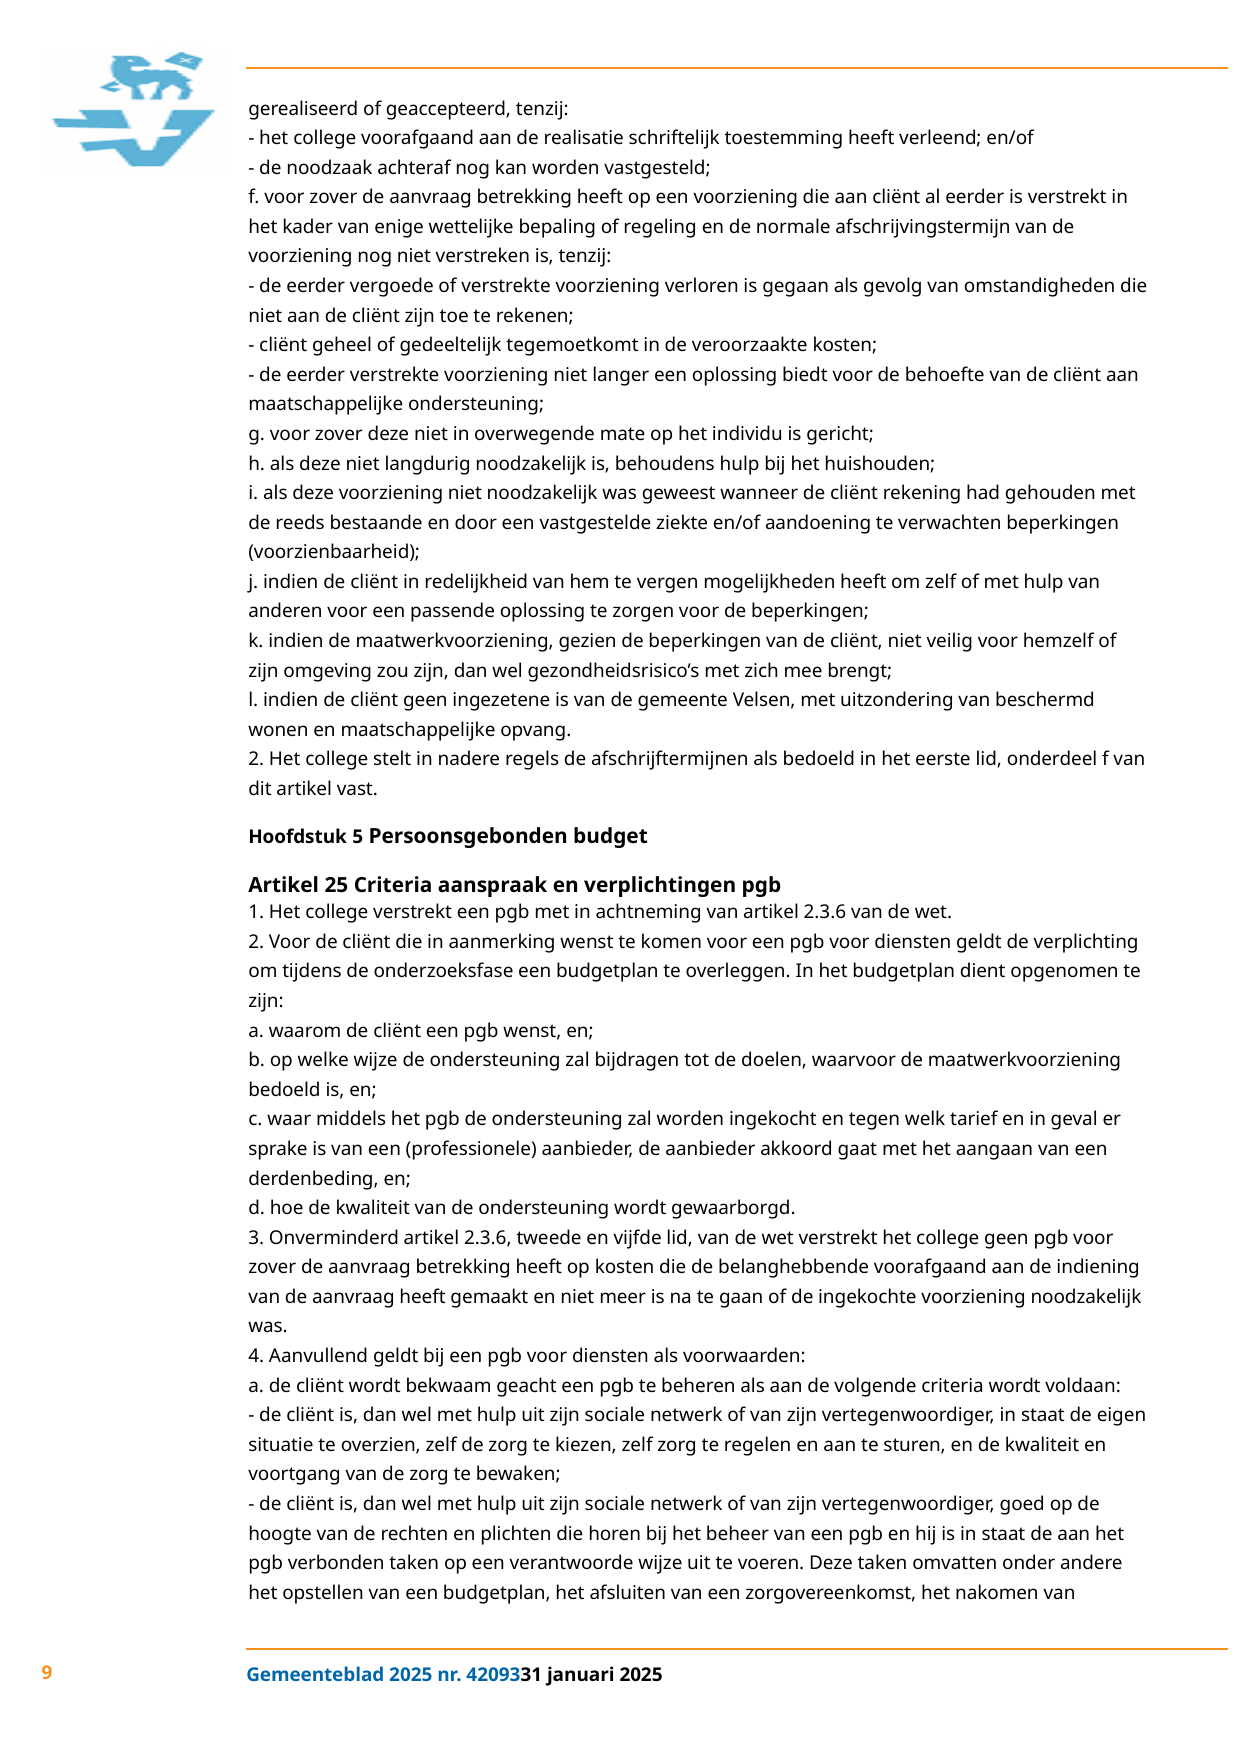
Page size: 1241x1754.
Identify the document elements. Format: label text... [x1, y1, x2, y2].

text 2. Voor de cliënt die in aanmerking wenst te komen voor een pgb voor diensten geldt de verplichting om tijdens de onderzoeksfase een budgetplan te overleggen. In het budgetplan dient opgenomen te zijn: [248, 928, 1152, 1013]
text - de cliënt is, dan wel met hulp uit zijn sociale netwerk of van zijn vertegenwoordiger, in staat de eigen situatie te overzien, zelf de zorg te kiezen, zelf zorg te regelen en aan te sturen, en de kwaliteit en voortgang van de zorg te bewaken; [248, 1401, 1152, 1486]
text Hoofdstuk 5 Persoonsgebonden budget [248, 821, 1152, 849]
text g. voor zover deze niet in overwegende mate op het individu is gericht; [248, 420, 1152, 446]
text - de eerder vergoede of verstrekte voorziening verloren is gegaan als gevolg van omstandigheden die niet aan de cliënt zijn toe te rekenen; [248, 272, 1152, 328]
text - de noodzaak achteraf nog kan worden vastgesteld; [248, 154, 1152, 180]
text h. als deze niet langdurig noodzakelijk is, behoudens hulp bij het huishouden; [248, 450, 1152, 476]
text i. als deze voorziening niet noodzakelijk was geweest wanneer de cliënt rekening had gehouden met de reeds bestaande en door een vastgestelde ziekte en/of aandoening te verwachten beperkingen (voorzienbaarheid); [248, 479, 1152, 564]
picture [41, 47, 231, 172]
text c. waar middels het pgb de ondersteuning zal worden ingekocht en tegen welk tarief en in geval er sprake is van een (professionele) aanbieder, de aanbieder akkoord gaat met het aangaan van een derdenbeding, en; [248, 1106, 1152, 1191]
text b. op welke wijze de ondersteuning zal bijdragen tot de doelen, waarvoor de maatwerkvoorziening bedoeld is, en; [248, 1046, 1152, 1102]
text - de eerder verstrekte voorziening niet langer een oplossing biedt voor de behoefte van de cliënt aan maatschappelijke ondersteuning; [248, 361, 1152, 416]
text 4. Aanvullend geldt bij een pgb voor diensten als voorwaarden: [248, 1342, 1152, 1368]
text 2. Het college stelt in nadere regels de afschrijftermijnen als bedoeld in het eerste lid, onderdeel f van dit artikel vast. [248, 746, 1152, 801]
text f. voor zover de aanvraag betrekking heeft op een voorziening die aan cliënt al eerder is verstrekt in het kader van enige wettelijke bepaling of regeling en de normale afschrijvingstermijn van de voorziening nog niet verstreken is, tenzij: [248, 183, 1152, 268]
text j. indien de cliënt in redelijkheid van hem te vergen mogelijkheden heeft om zelf of met hulp van anderen voor een passende oplossing te zorgen voor de beperkingen; [248, 568, 1152, 623]
text gerealiseerd of geaccepteerd, tenzij: [248, 95, 1152, 121]
text Artikel 25 Criteria aanspraak en verplichtingen pgb [248, 870, 1152, 898]
text 1. Het college verstrekt een pgb met in achtneming van artikel 2.3.6 van de wet. [248, 898, 1152, 924]
text l. indien de cliënt geen ingezetene is van de gemeente Velsen, met uitzondering van beschermd wonen en maatschappelijke opvang. [248, 686, 1152, 742]
text k. indien de maatwerkvoorziening, gezien de beperkingen van de cliënt, niet veilig voor hemzelf of zijn omgeving zou zijn, dan wel gezondheidsrisico’s met zich mee brengt; [248, 627, 1152, 683]
text - het college voorafgaand aan de realisatie schriftelijk toestemming heeft verleend; en/of [248, 124, 1152, 150]
text - cliënt geheel of gedeeltelijk tegemoetkomt in de veroorzaakte kosten; [248, 331, 1152, 357]
text a. de cliënt wordt bekwaam geacht een pgb te beheren als aan de volgende criteria wordt voldaan: [248, 1372, 1152, 1398]
text 3. Onverminderd artikel 2.3.6, tweede en vijfde lid, van de wet verstrekt het college geen pgb voor zover de aanvraag betrekking heeft op kosten die de belanghebbende voorafgaand aan de indiening van de aanvraag heeft gemaakt en niet meer is na te gaan of de ingekochte voorziening noodzakelijk was. [248, 1224, 1152, 1338]
text - de cliënt is, dan wel met hulp uit zijn sociale netwerk of van zijn vertegenwoordiger, goed op de hoogte van de rechten en plichten die horen bij het beheer van een pgb en hij is in staat de aan het pgb verbonden taken op een verantwoorde wijze uit te voeren. Deze taken omvatten onder andere het opstellen van een budgetplan, het afsluiten van een zorgovereenkomst, het nakomen van [248, 1490, 1152, 1605]
text a. waarom de cliënt een pgb wenst, en; [248, 1017, 1152, 1043]
text d. hoe de kwaliteit van de ondersteuning wordt gewaarborgd. [248, 1194, 1152, 1220]
